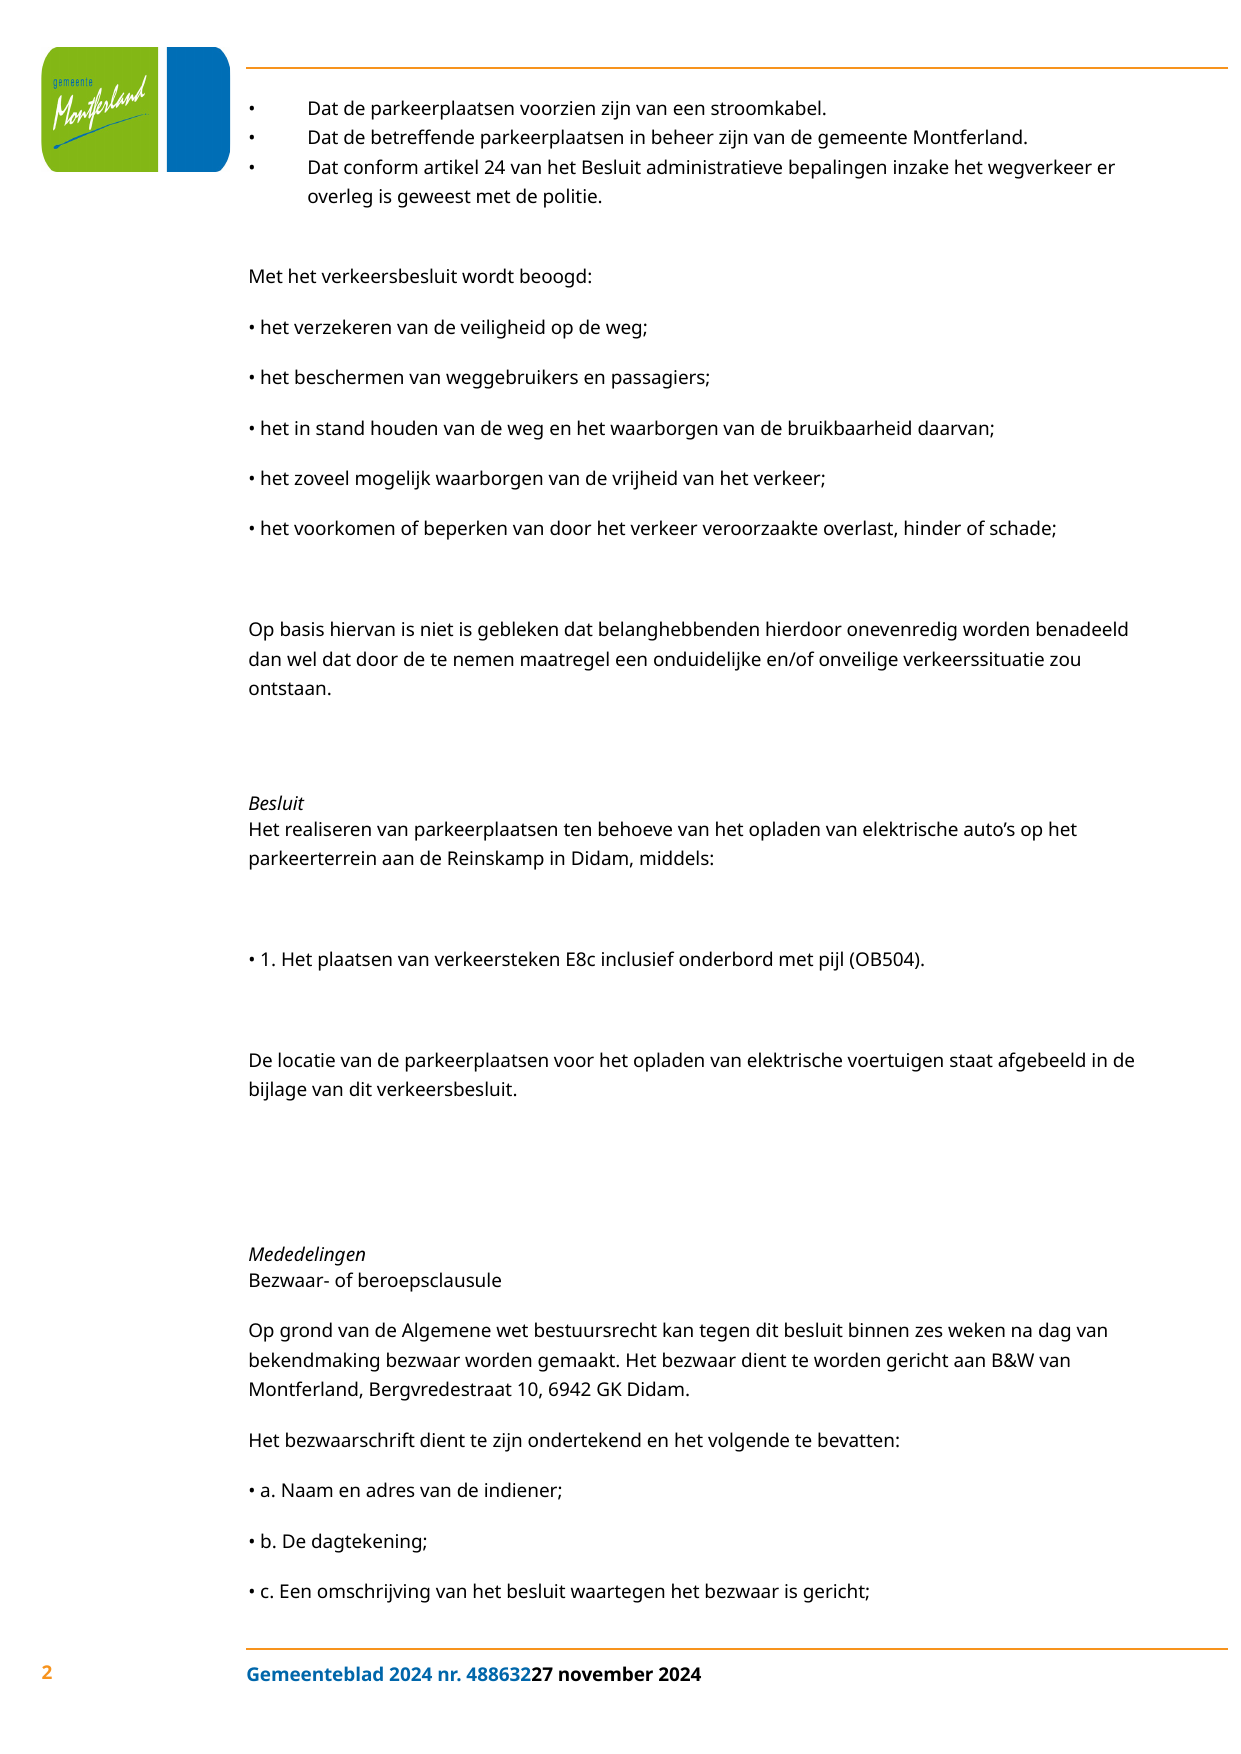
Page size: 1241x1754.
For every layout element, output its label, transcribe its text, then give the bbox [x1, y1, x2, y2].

text • het zoveel mogelijk waarborgen van de vrijheid van het verkeer; [248, 465, 1152, 491]
list Dat conform artikel 24 van het Besluit administratieve bepalingen inzake het wegverkeer er overleg is geweest met de politie. [248, 154, 1152, 209]
text • b. De dagtekening; [248, 1528, 1152, 1554]
text Mededelingen [248, 1241, 1152, 1267]
text Op basis hiervan is niet is gebleken dat belanghebbenden hierdoor onevenredig worden benadeeld dan wel dat door de te nemen maatregel een onduidelijke en/of onveilige verkeerssituatie zou ontstaan. [248, 616, 1152, 701]
list Dat de parkeerplaatsen voorzien zijn van een stroomkabel. [248, 95, 1152, 121]
text Het realiseren van parkeerplaatsen ten behoeve van het opladen van elektrische auto’s op het parkeerterrein aan de Reinskamp in Didam, middels: [248, 816, 1152, 871]
text • het voorkomen of beperken van door het verkeer veroorzaakte overlast, hinder of schade; [248, 516, 1152, 541]
text • het in stand houden van de weg en het waarborgen van de bruikbaarheid daarvan; [248, 415, 1152, 441]
text • het beschermen van weggebruikers en passagiers; [248, 364, 1152, 390]
text Met het verkeersbesluit wordt beoogd: [248, 263, 1152, 289]
picture [41, 47, 231, 172]
text • a. Naam en adres van de indiener; [248, 1477, 1152, 1503]
text • c. Een omschrijving van het besluit waartegen het bezwaar is gericht; [248, 1578, 1152, 1604]
text Bezwaar- of beroepsclausule [248, 1267, 1152, 1293]
text • het verzekeren van de veiligheid op de weg; [248, 314, 1152, 340]
list Dat de betreffende parkeerplaatsen in beheer zijn van de gemeente Montferland. [248, 124, 1152, 150]
text • 1. Het plaatsen van verkeersteken E8c inclusief onderbord met pijl (OB504). [248, 946, 1152, 972]
text De locatie van de parkeerplaatsen voor het opladen van elektrische voertuigen staat afgebeeld in de bijlage van dit verkeersbesluit. [248, 1047, 1152, 1102]
text Op grond van de Algemene wet bestuursrecht kan tegen dit besluit binnen zes weken na dag van bekendmaking bezwaar worden gemaakt. Het bezwaar dient te worden gericht aan B&W van Montferland, Bergvredestraat 10, 6942 GK Didam. [248, 1317, 1152, 1402]
text Het bezwaarschrift dient te zijn ondertekend en het volgende te bevatten: [248, 1427, 1152, 1453]
text Besluit [248, 790, 1152, 816]
